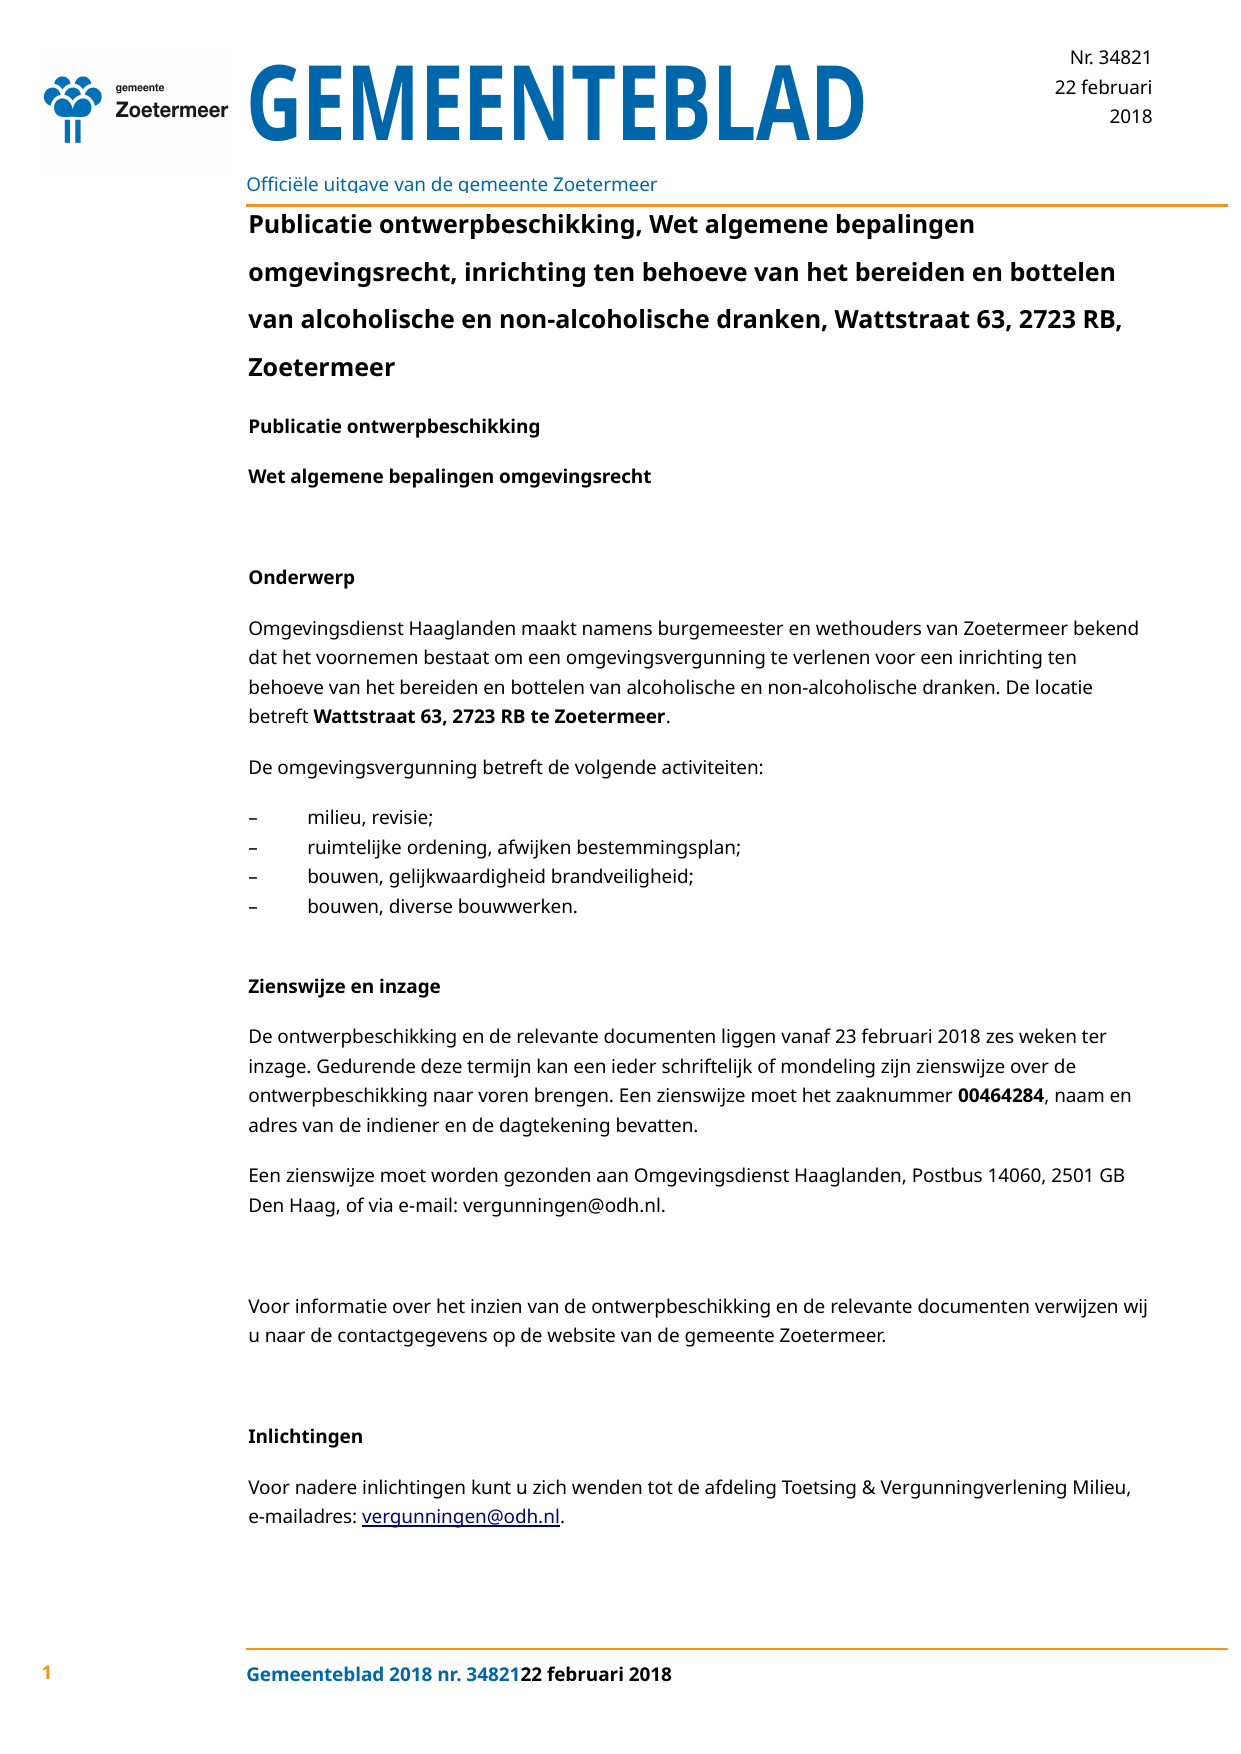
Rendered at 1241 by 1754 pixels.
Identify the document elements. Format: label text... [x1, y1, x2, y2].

text De ontwerpbeschikking en de relevante documenten liggen vanaf 23 februari 2018 zes weken ter inzage. Gedurende deze termijn kan een ieder schriftelijk of mondeling zijn zienswijze over de ontwerpbeschikking naar voren brengen. Een zienswijze moet het zaaknummer 00464284, naam en adres van de indiener en de dagtekening bevatten. [248, 1023, 1152, 1138]
text Inlichtingen [248, 1423, 1152, 1449]
text Omgevingsdienst Haaglanden maakt namens burgemeester en wethouders van Zoetermeer bekend dat het voornemen bestaat om een omgevingsvergunning te verlenen voor een inrichting ten behoeve van het bereiden en bottelen van alcoholische en non-alcoholische dranken. De locatie betreft Wattstraat 63, 2723 RB te Zoetermeer. [248, 615, 1152, 729]
text Voor informatie over het inzien van de ontwerpbeschikking en de relevante documenten verwijzen wij u naar de contactgegevens op de website van de gemeente Zoetermeer. [248, 1293, 1152, 1348]
list bouwen, gelijkwaardigheid brandveiligheid; [248, 863, 1152, 889]
list bouwen, diverse bouwwerken. [248, 893, 1152, 919]
text Wet algemene bepalingen omgevingsrecht [248, 463, 1152, 489]
text Een zienswijze moet worden gezonden aan Omgevingsdienst Haaglanden, Postbus 14060, 2501 GB Den Haag, of via e-mail: vergunningen@odh.nl. [248, 1163, 1152, 1218]
list ruimtelijke ordening, afwijken bestemmingsplan; [248, 834, 1152, 860]
list milieu, revisie; [248, 804, 1152, 830]
text Publicatie ontwerpbeschikking, Wet algemene bepalingen omgevingsrecht, inrichting ten behoeve van het bereiden en bottelen van alcoholische en non-alcoholische dranken, Wattstraat 63, 2723 RB, Zoetermeer [248, 207, 1152, 384]
text Voor nadere inlichtingen kunt u zich wenden tot de afdeling Toetsing & Vergunningverlening Milieu, e-mailadres: vergunningen@odh.nl. [248, 1474, 1152, 1529]
text Publicatie ontwerpbeschikking [248, 413, 1152, 439]
text De omgevingsvergunning betreft de volgende activiteiten: [248, 754, 1152, 780]
text Zienswijze en inzage [248, 973, 1152, 999]
text Onderwerp [248, 564, 1152, 590]
picture [41, 47, 231, 172]
